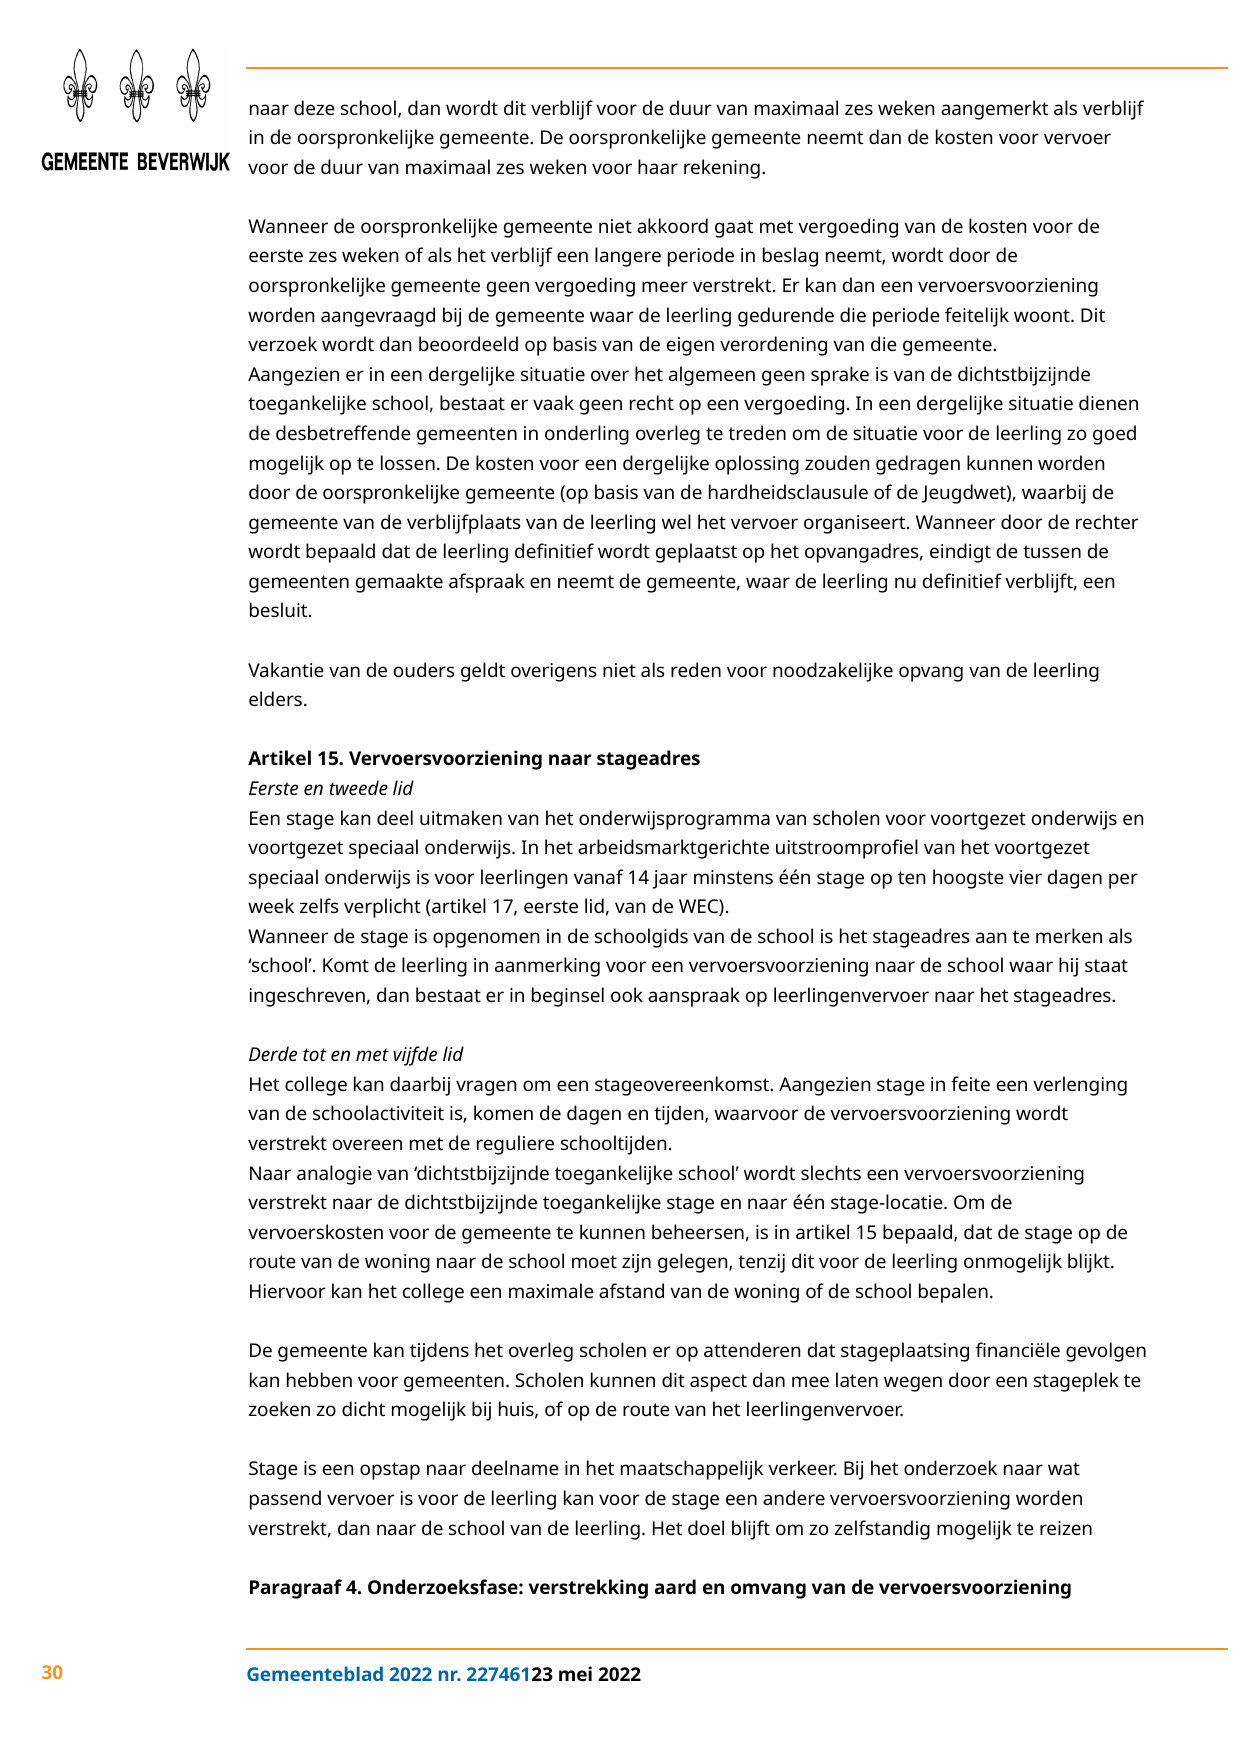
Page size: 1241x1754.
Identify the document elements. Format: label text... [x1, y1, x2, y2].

text naar deze school, dan wordt dit verblijf voor de duur van maximaal zes weken aangemerkt als verblijf in de oorspronkelijke gemeente. De oorspronkelijke gemeente neemt dan de kosten voor vervoer voor de duur van maximaal zes weken voor haar rekening. [248, 95, 1152, 180]
text Eerste en tweede lid [248, 775, 1152, 801]
picture [41, 47, 231, 172]
text Wanneer de stage is opgenomen in de schoolgids van de school is het stageadres aan te merken als ‘school’. Komt de leerling in aanmerking voor een vervoersvoorziening naar de school waar hij staat ingeschreven, dan bestaat er in beginsel ook aanspraak op leerlingenvervoer naar het stageadres. [248, 923, 1152, 1008]
text Het college kan daarbij vragen om een stageovereenkomst. Aangezien stage in feite een verlenging van de schoolactiviteit is, komen de dagen en tijden, waarvoor de vervoersvoorziening wordt verstrekt overeen met de reguliere schooltijden. [248, 1071, 1152, 1156]
text Een stage kan deel uitmaken van het onderwijsprogramma van scholen voor voortgezet onderwijs en voortgezet speciaal onderwijs. In het arbeidsmarktgerichte uitstroomprofiel van het voortgezet speciaal onderwijs is voor leerlingen vanaf 14 jaar minstens één stage op ten hoogste vier dagen per week zelfs verplicht (artikel 17, eerste lid, van de WEC). [248, 805, 1152, 919]
text De gemeente kan tijdens het overleg scholen er op attenderen dat stageplaatsing financiële gevolgen kan hebben voor gemeenten. Scholen kunnen dit aspect dan mee laten wegen door een stageplek te zoeken zo dicht mogelijk bij huis, of op de route van het leerlingenvervoer. [248, 1337, 1152, 1422]
text Derde tot en met vijfde lid [248, 1041, 1152, 1067]
text Artikel 15. Vervoersvoorziening naar stageadres [248, 746, 1152, 771]
text Naar analogie van ‘dichtstbijzijnde toegankelijke school’ wordt slechts een vervoersvoorziening verstrekt naar de dichtstbijzijnde toegankelijke stage en naar één stage-locatie. Om de vervoerskosten voor de gemeente te kunnen beheersen, is in artikel 15 bepaald, dat de stage op de route van de woning naar de school moet zijn gelegen, tenzij dit voor de leerling onmogelijk blijkt. Hiervoor kan het college een maximale afstand van de woning of de school bepalen. [248, 1160, 1152, 1304]
text Wanneer de oorspronkelijke gemeente niet akkoord gaat met vergoeding van de kosten voor de eerste zes weken of als het verblijf een langere periode in beslag neemt, wordt door de oorspronkelijke gemeente geen vergoeding meer verstrekt. Er kan dan een vervoersvoorziening worden aangevraagd bij de gemeente waar de leerling gedurende die periode feitelijk woont. Dit verzoek wordt dan beoordeeld op basis van de eigen verordening van die gemeente. [248, 213, 1152, 357]
text Paragraaf 4. Onderzoeksfase: verstrekking aard en omvang van de vervoersvoorziening [248, 1574, 1152, 1600]
text Stage is een opstap naar deelname in het maatschappelijk verkeer. Bij het onderzoek naar wat passend vervoer is voor de leerling kan voor de stage een andere vervoersvoorziening worden verstrekt, dan naar de school van de leerling. Het doel blijft om zo zelfstandig mogelijk te reizen [248, 1456, 1152, 1541]
text Aangezien er in een dergelijke situatie over het algemeen geen sprake is van de dichtstbijzijnde toegankelijke school, bestaat er vaak geen recht op een vergoeding. In een dergelijke situatie dienen de desbetreffende gemeenten in onderling overleg te treden om de situatie voor de leerling zo goed mogelijk op te lossen. De kosten voor een dergelijke oplossing zouden gedragen kunnen worden door de oorspronkelijke gemeente (op basis van de hardheidsclausule of de Jeugdwet), waarbij de gemeente van de verblijfplaats van de leerling wel het vervoer organiseert. Wanneer door de rechter wordt bepaald dat de leerling definitief wordt geplaatst op het opvangadres, eindigt de tussen de gemeenten gemaakte afspraak en neemt de gemeente, waar de leerling nu definitief verblijft, een besluit. [248, 361, 1152, 623]
text Vakantie van de ouders geldt overigens niet als reden voor noodzakelijke opvang van de leerling elders. [248, 657, 1152, 712]
